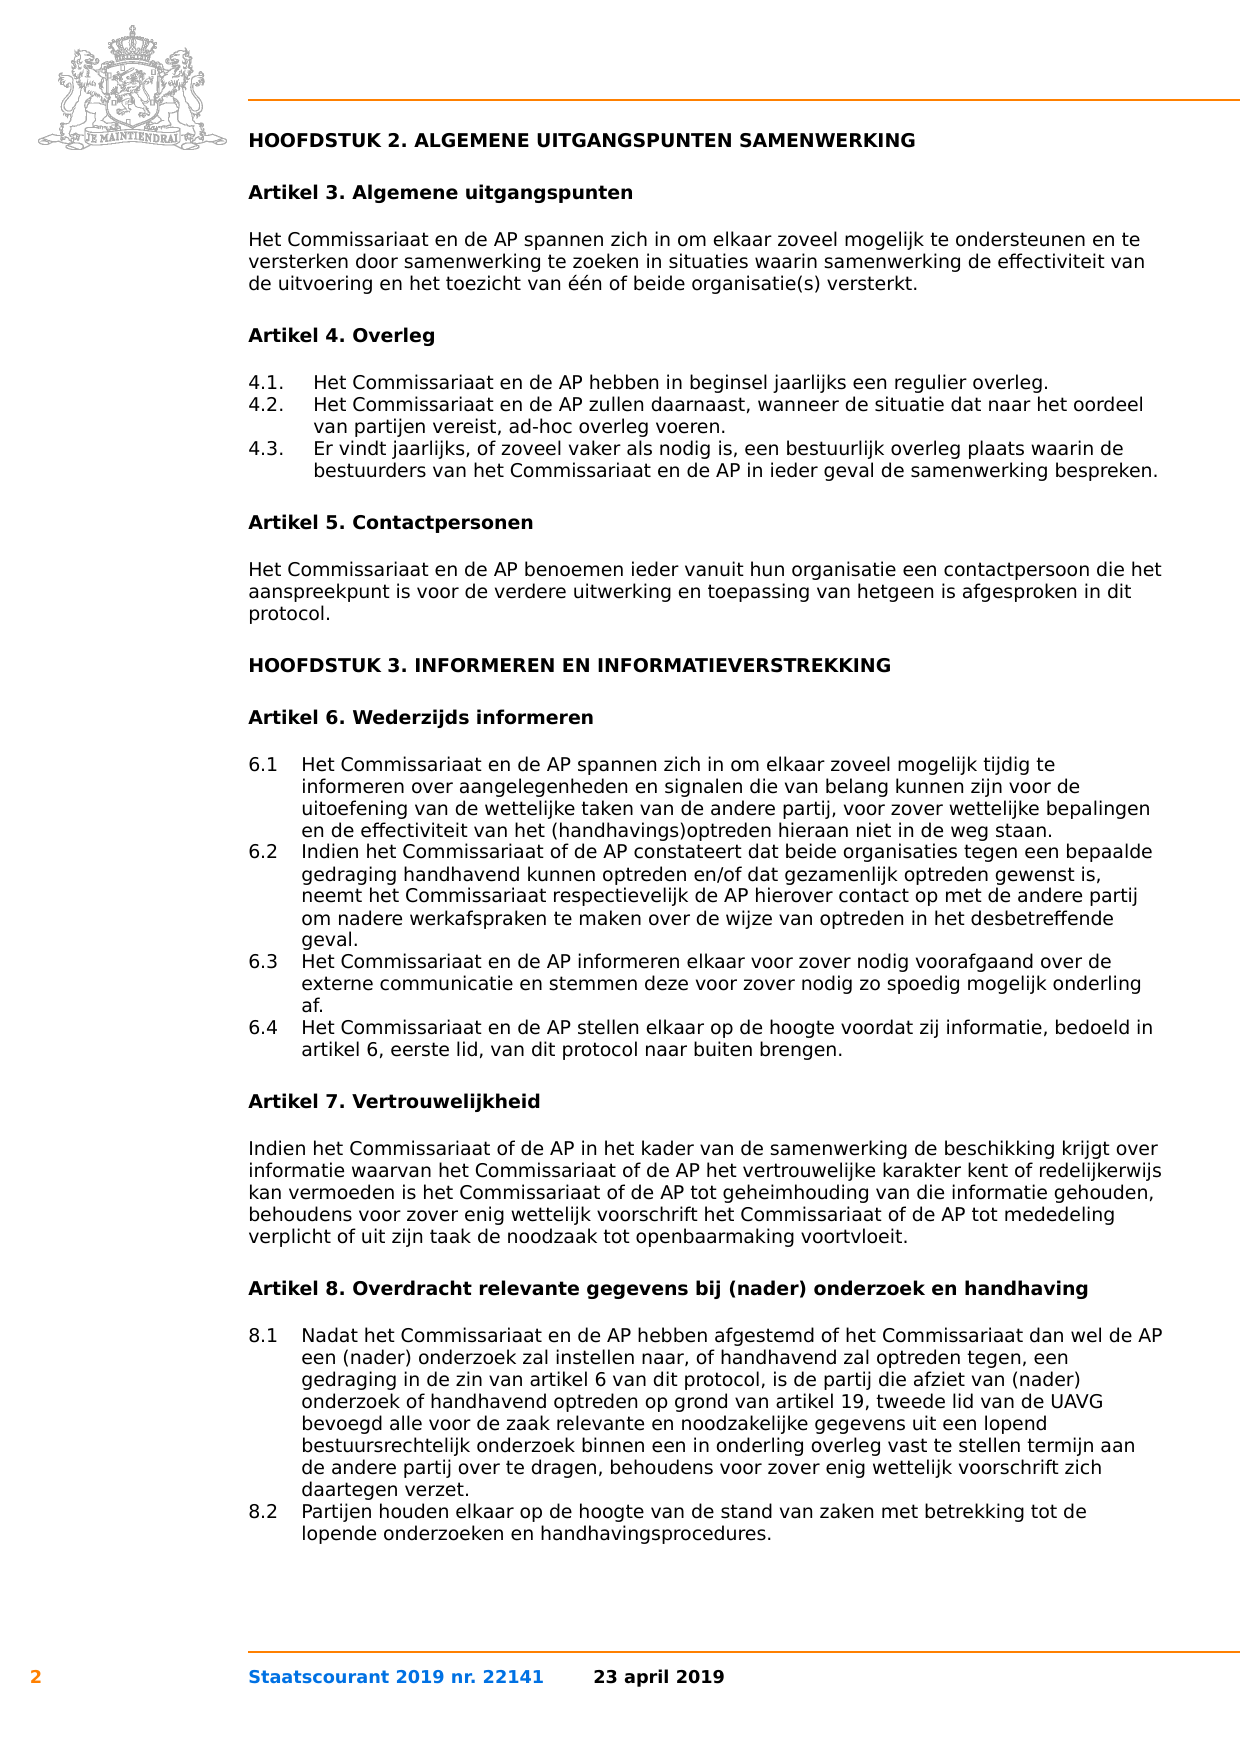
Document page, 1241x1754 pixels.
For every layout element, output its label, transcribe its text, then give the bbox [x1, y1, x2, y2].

subtitle Artikel 7. Vertrouwelijkheid [248, 1091, 1163, 1113]
text 4.2. Het Commissariaat en de AP zullen daarnaast, wanneer de situatie dat naar het oordeel van partijen vereist, ad-hoc overleg voeren. [248, 394, 1163, 438]
text 4.3. Er vindt jaarlijks, of zoveel vaker als nodig is, een bestuurlijk overleg plaats waarin de bestuurders van het Commissariaat en de AP in ieder geval de samenwerking bespreken. [248, 438, 1163, 482]
text Het Commissariaat en de AP spannen zich in om elkaar zoveel mogelijk te ondersteunen en te versterken door samenwerking te zoeken in situaties waarin samenwerking de effectiviteit van de uitvoering en het toezicht van één of beide organisatie(s) versterkt. [248, 229, 1163, 295]
subtitle Artikel 5. Contactpersonen [248, 512, 1163, 534]
text 6.3 Het Commissariaat en de AP informeren elkaar voor zover nodig voorafgaand over de externe communicatie en stemmen deze voor zover nodig zo spoedig mogelijk onderling af. [248, 951, 1163, 1017]
text 6.2 Indien het Commissariaat of de AP constateert dat beide organisaties tegen een bepaalde gedraging handhavend kunnen optreden en/of dat gezamenlijk optreden gewenst is, neemt het Commissariaat respectievelijk de AP hierover contact op met de andere partij om nadere werkafspraken te maken over de wijze van optreden in het desbetreffende geval. [248, 841, 1163, 951]
text 4.1. Het Commissariaat en de AP hebben in beginsel jaarlijks een regulier overleg. [248, 372, 1163, 394]
subtitle Artikel 6. Wederzijds informeren [248, 707, 1163, 728]
subtitle Artikel 3. Algemene uitgangspunten [248, 182, 1163, 204]
subtitle Artikel 4. Overleg [248, 325, 1163, 347]
text 6.4 Het Commissariaat en de AP stellen elkaar op de hoogte voordat zij informatie, bedoeld in artikel 6, eerste lid, van dit protocol naar buiten brengen. [248, 1017, 1163, 1061]
text Het Commissariaat en de AP benoemen ieder vanuit hun organisatie een contactpersoon die het aanspreekpunt is voor de verdere uitwerking en toepassing van hetgeen is afgesproken in dit protocol. [248, 559, 1163, 624]
picture [38, 25, 227, 150]
text Indien het Commissariaat of de AP in het kader van de samenwerking de beschikking krijgt over informatie waarvan het Commissariaat of de AP het vertrouwelijke karakter kent of redelijkerwijs kan vermoeden is het Commissariaat of de AP tot geheimhouding van die informatie gehouden, behoudens voor zover enig wettelijk voorschrift het Commissariaat of de AP tot mededeling verplicht of uit zijn taak de noodzaak tot openbaarmaking voortvloeit. [248, 1138, 1163, 1248]
text 8.2 Partijen houden elkaar op de hoogte van de stand van zaken met betrekking tot de lopende onderzoeken en handhavingsprocedures. [248, 1501, 1163, 1545]
subtitle HOOFDSTUK 2. ALGEMENE UITGANGSPUNTEN SAMENWERKING [248, 130, 1163, 152]
subtitle HOOFDSTUK 3. INFORMEREN EN INFORMATIEVERSTREKKING [248, 654, 1163, 677]
text 6.1 Het Commissariaat en de AP spannen zich in om elkaar zoveel mogelijk tijdig te informeren over aangelegenheden en signalen die van belang kunnen zijn voor de uitoefening van de wettelijke taken van de andere partij, voor zover wettelijke bepalingen en de effectiviteit van het (handhavings)optreden hieraan niet in de weg staan. [248, 753, 1163, 841]
text 8.1 Nadat het Commissariaat en de AP hebben afgestemd of het Commissariaat dan wel de AP een (nader) onderzoek zal instellen naar, of handhavend zal optreden tegen, een gedraging in de zin van artikel 6 van dit protocol, is de partij die afziet van (nader) onderzoek of handhavend optreden op grond van artikel 19, tweede lid van de UAVG bevoegd alle voor de zaak relevante en noodzakelijke gegevens uit een lopend bestuursrechtelijk onderzoek binnen een in onderling overleg vast te stellen termijn aan de andere partij over te dragen, behoudens voor zover enig wettelijk voorschrift zich daartegen verzet. [248, 1325, 1163, 1501]
subtitle Artikel 8. Overdracht relevante gegevens bij (nader) onderzoek en handhaving [248, 1278, 1163, 1300]
